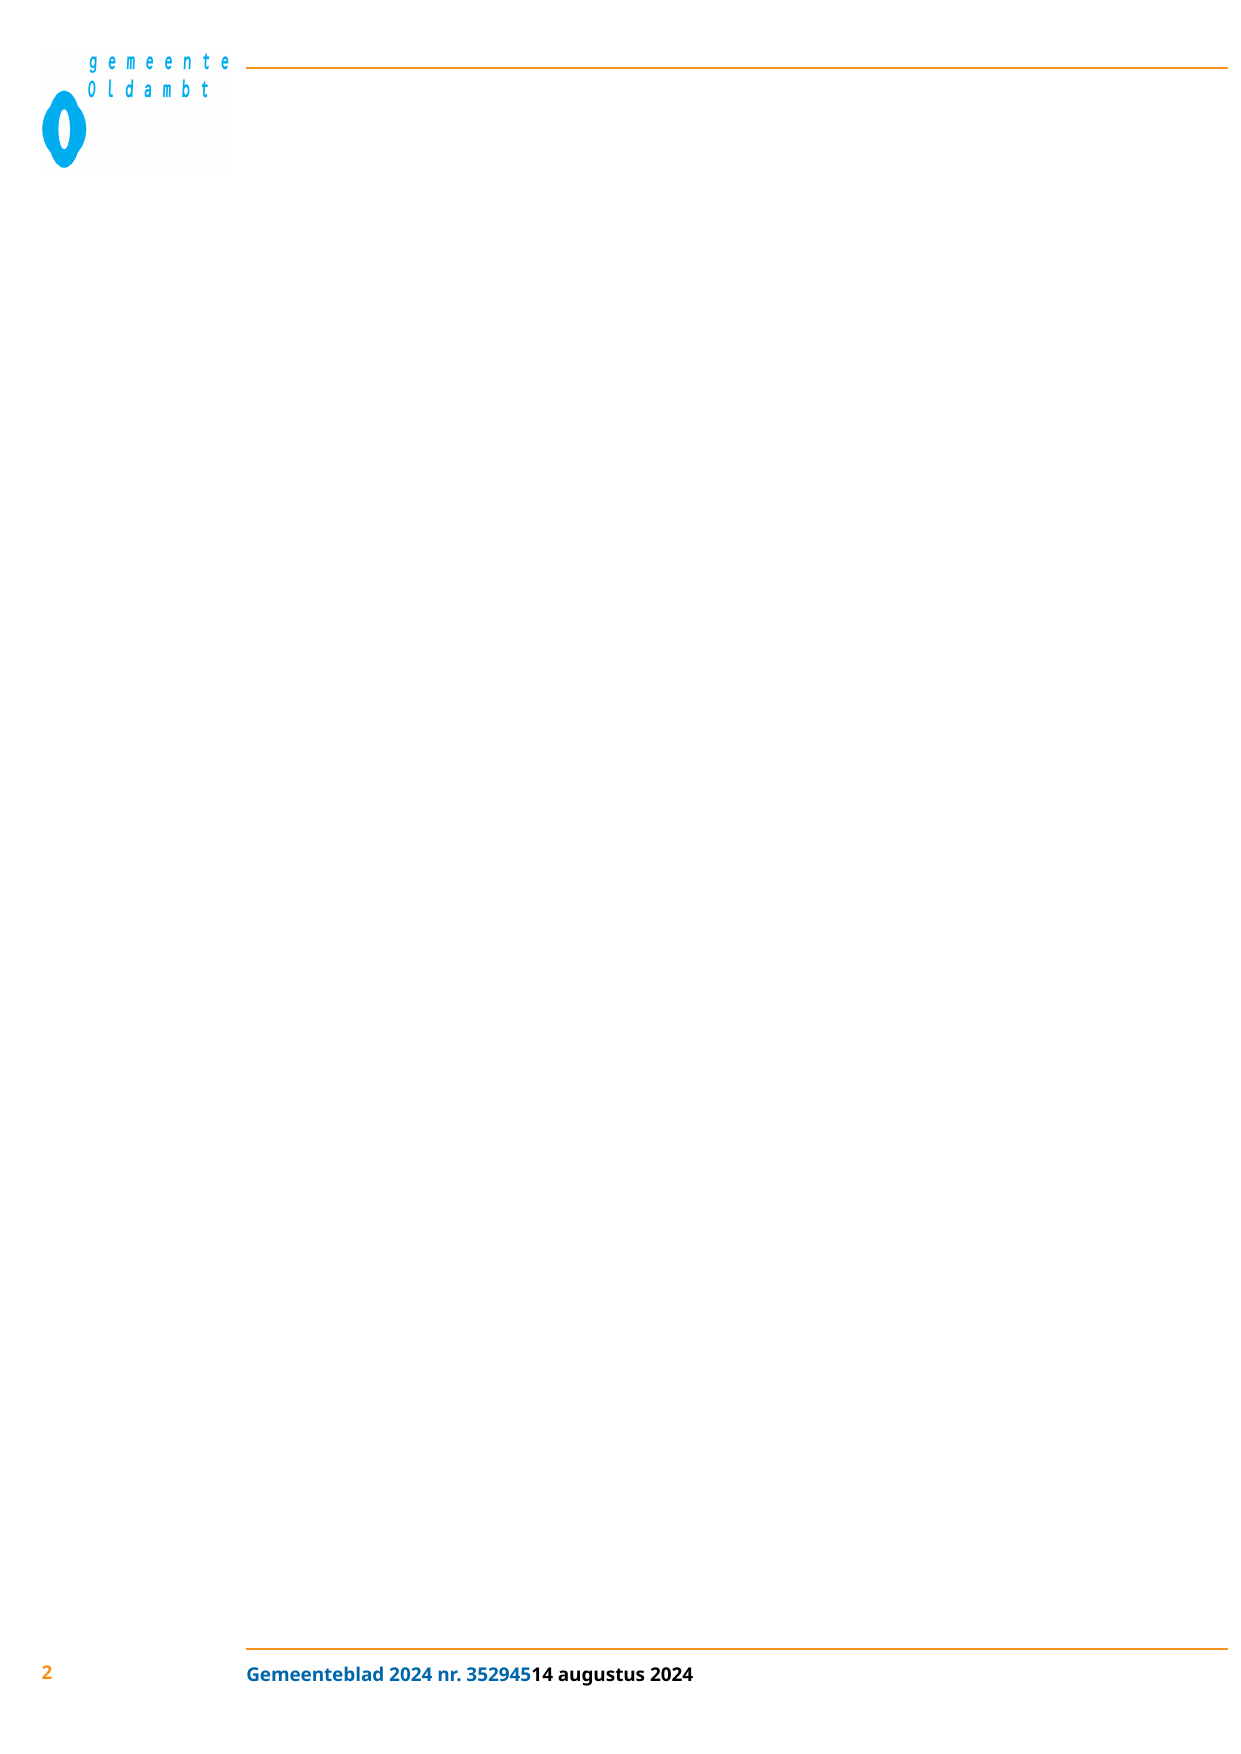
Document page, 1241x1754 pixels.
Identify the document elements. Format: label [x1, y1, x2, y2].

picture [41, 47, 231, 172]
